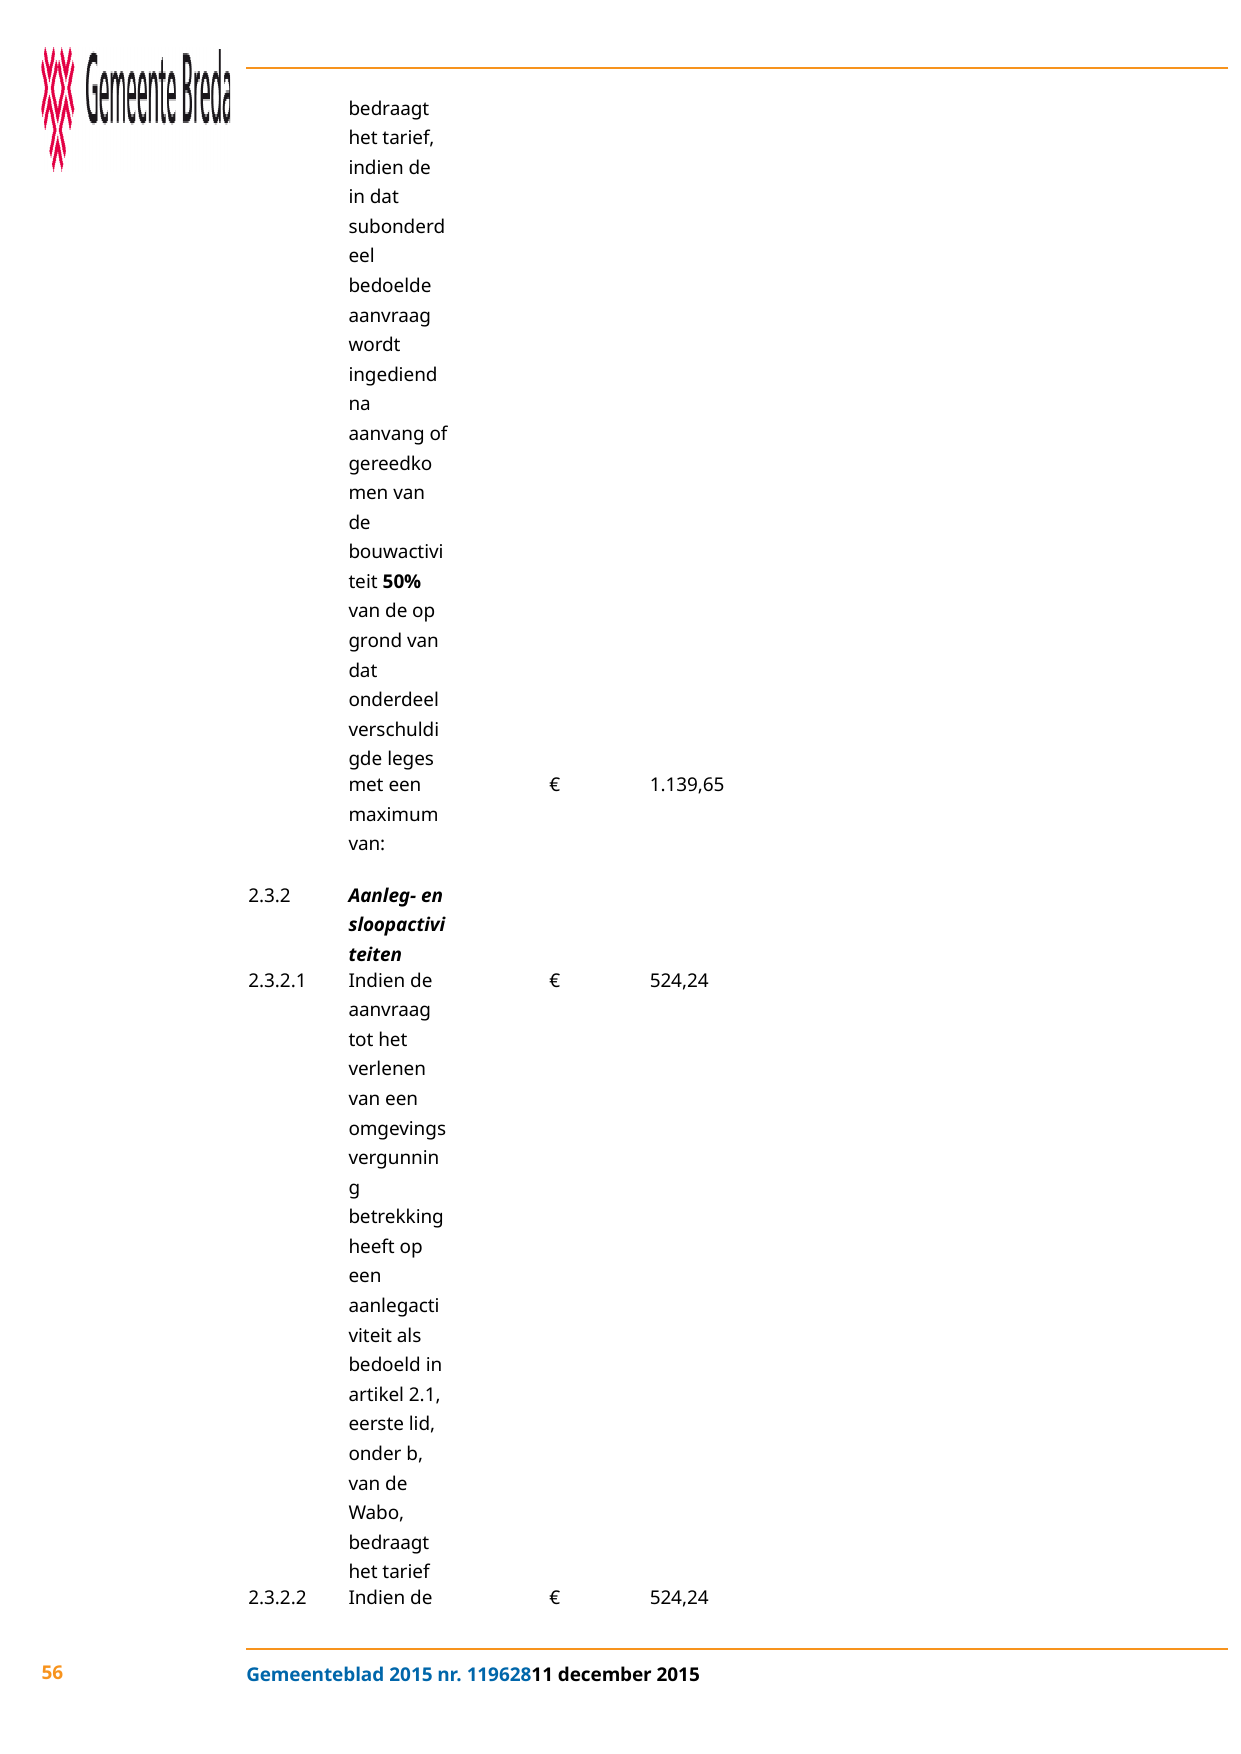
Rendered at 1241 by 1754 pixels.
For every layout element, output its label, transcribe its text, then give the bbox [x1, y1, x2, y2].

table_cell [650, 856, 750, 882]
table_cell € [549, 771, 649, 856]
table_cell [650, 882, 750, 967]
table_cell Indien de aanvraag tot het verlenen van een omgevingsvergunning betrekking heeft op een aanlegactiviteit als bedoeld in artikel 2.1, eerste lid, onder b, van de Wabo, bedraagt het tarief [348, 967, 449, 1584]
table_cell 2.3.2.2 [248, 1584, 348, 1610]
table_cell € [549, 967, 649, 1584]
table_cell [449, 1584, 549, 1610]
table_cell 2.3.2.1 [248, 967, 348, 1584]
table_cell [449, 771, 549, 856]
table_cell [549, 882, 649, 967]
table_cell € [549, 1584, 649, 1610]
table_cell [248, 95, 348, 771]
table_cell 2.3.2 [248, 882, 348, 967]
table_cell [449, 95, 549, 771]
picture [41, 47, 231, 172]
table_cell [449, 882, 549, 967]
table_cell [449, 856, 549, 882]
table_cell [248, 856, 348, 882]
table_cell [650, 95, 750, 771]
table_cell [549, 95, 649, 771]
table_cell bedraagt het tarief, indien de in dat subonderdeel bedoelde aanvraag wordt ingediend na aanvang of gereedkomen van de bouwactiviteit 50% van de op grond van dat onderdeel verschuldigde leges [348, 95, 449, 771]
table_cell met een maximum van: [348, 771, 449, 856]
table_cell [449, 967, 549, 1584]
table_cell 524,24 [650, 1584, 750, 1610]
table_cell 524,24 [650, 967, 750, 1584]
table_cell Aanleg- en sloopactiviteiten [348, 882, 449, 967]
table_cell [248, 771, 348, 856]
table_cell 1.139,65 [650, 771, 750, 856]
table_cell [348, 856, 449, 882]
table_cell [549, 856, 649, 882]
table_cell Indien de [348, 1584, 449, 1610]
